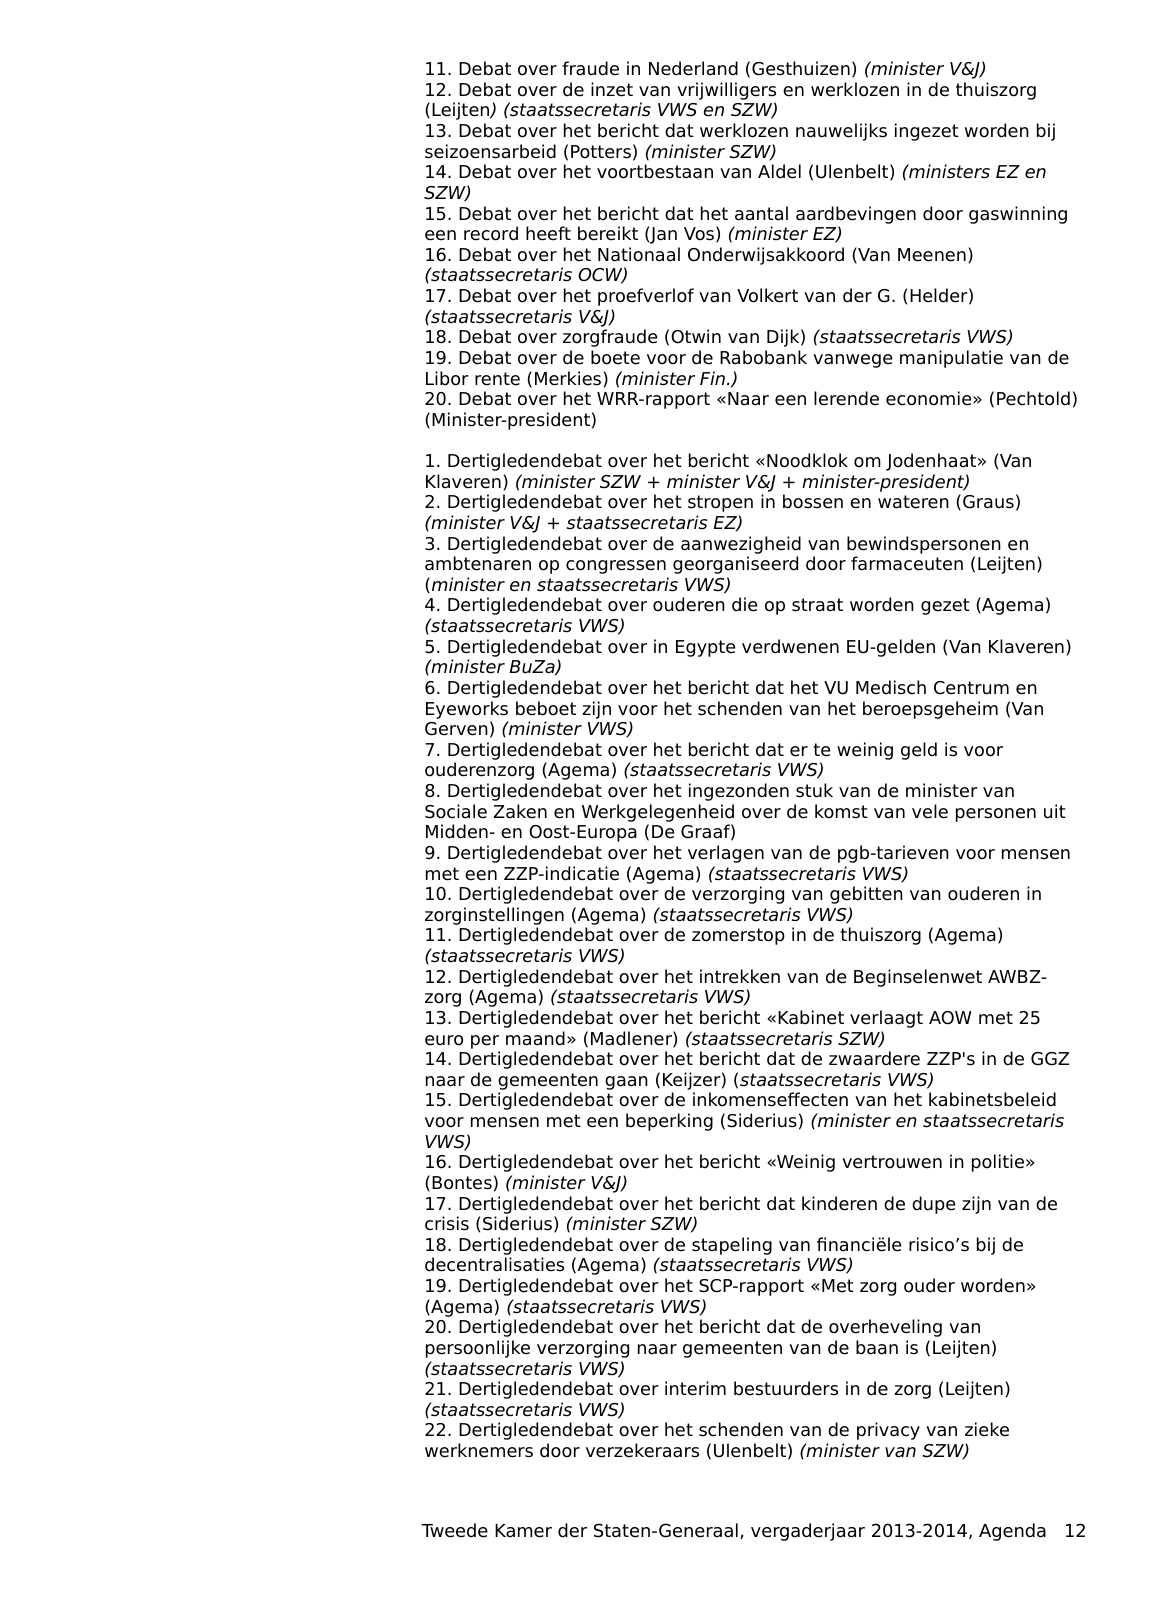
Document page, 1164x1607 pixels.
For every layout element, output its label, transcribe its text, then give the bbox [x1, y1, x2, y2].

table_cell [77, 1235, 401, 1276]
table_cell [401, 121, 418, 162]
table_cell 9. Dertigledendebat over het verlagen van de pgb-tarieven voor mensen met een ZZP-indicatie (Agema) (staatssecretaris VWS) [418, 843, 1087, 884]
table_cell [401, 204, 418, 245]
table_cell [77, 740, 401, 781]
table_cell [77, 967, 401, 1008]
table_cell [77, 1152, 401, 1193]
table_cell [401, 1090, 418, 1152]
table_cell 6. Dertigledendebat over het bericht dat het VU Medisch Centrum en Eyeworks beboet zijn voor het schenden van het beroepsgeheim (Van Gerven) (minister VWS) [418, 678, 1087, 740]
table_cell [77, 1276, 401, 1317]
table_cell [401, 678, 418, 740]
table_cell [77, 884, 401, 925]
table_cell [77, 781, 401, 843]
table_cell [77, 286, 401, 327]
table_cell [77, 637, 401, 678]
table_cell 7. Dertigledendebat over het bericht dat er te weinig geld is voor ouderenzorg (Agema) (staatssecretaris VWS) [418, 740, 1087, 781]
table_cell [77, 534, 401, 595]
table_cell [77, 1317, 401, 1379]
table_cell [401, 1235, 418, 1276]
table_cell 15. Debat over het bericht dat het aantal aardbevingen door gaswinning een record heeft bereikt (Jan Vos) (minister EZ) [418, 204, 1087, 245]
table_cell 17. Dertigledendebat over het bericht dat kinderen de dupe zijn van de crisis (Siderius) (minister SZW) [418, 1194, 1087, 1235]
table_cell [401, 1317, 418, 1379]
table_cell [401, 389, 418, 430]
table_cell 14. Debat over het voortbestaan van Aldel (Ulenbelt) (ministers EZ en SZW) [418, 162, 1087, 203]
table_cell [401, 740, 418, 781]
table_cell [401, 1276, 418, 1317]
table_cell [401, 162, 418, 203]
table_cell [401, 245, 418, 286]
table_cell [77, 389, 401, 430]
table_cell [401, 637, 418, 678]
table_cell 10. Dertigledendebat over de verzorging van gebitten van ouderen in zorginstellingen (Agema) (staatssecretaris VWS) [418, 884, 1087, 925]
table_cell [77, 1090, 401, 1152]
table_cell [401, 1379, 418, 1420]
table_cell [77, 1194, 401, 1235]
table_cell [77, 59, 401, 80]
table_cell [77, 1379, 401, 1420]
table_cell [401, 286, 418, 327]
table_cell 22. Dertigledendebat over het schenden van de privacy van zieke werknemers door verzekeraars (Ulenbelt) (minister van SZW) [418, 1420, 1087, 1462]
table_cell [401, 781, 418, 843]
table_cell 14. Dertigledendebat over het bericht dat de zwaardere ZZP's in de GGZ naar de gemeenten gaan (Keijzer) (staatssecretaris VWS) [418, 1049, 1087, 1090]
table_cell [77, 348, 401, 389]
table_cell [401, 80, 418, 121]
table_cell 13. Debat over het bericht dat werklozen nauwelijks ingezet worden bij seizoensarbeid (Potters) (minister SZW) [418, 121, 1087, 162]
table_cell 4. Dertigledendebat over ouderen die op straat worden gezet (Agema) (staatssecretaris VWS) [418, 595, 1087, 637]
table_cell [77, 1049, 401, 1090]
table_cell [401, 430, 418, 451]
table_cell [77, 121, 401, 162]
table_cell [77, 925, 401, 967]
table_cell [401, 1420, 418, 1462]
table_cell 3. Dertigledendebat over de aanwezigheid van bewindspersonen en ambtenaren op congressen georganiseerd door farmaceuten (Leijten) (minister en staatssecretaris VWS) [418, 534, 1087, 595]
table_cell [77, 678, 401, 740]
table_cell [401, 1152, 418, 1193]
table_cell [401, 967, 418, 1008]
table_cell [401, 348, 418, 389]
table_cell 12. Debat over de inzet van vrijwilligers en werklozen in de thuiszorg (Leijten) (staatssecretaris VWS en SZW) [418, 80, 1087, 121]
table_cell 16. Dertigledendebat over het bericht «Weinig vertrouwen in politie» (Bontes) (minister V&J) [418, 1152, 1087, 1193]
table_cell 21. Dertigledendebat over interim bestuurders in de zorg (Leijten) (staatssecretaris VWS) [418, 1379, 1087, 1420]
table_cell [401, 59, 418, 80]
table_cell [401, 595, 418, 637]
table_cell 1. Dertigledendebat over het bericht «Noodklok om Jodenhaat» (Van Klaveren) (minister SZW + minister V&J + minister-president) [418, 451, 1087, 492]
table_cell 11. Debat over fraude in Nederland (Gesthuizen) (minister V&J) [418, 59, 1087, 80]
table_cell 11. Dertigledendebat over de zomerstop in de thuiszorg (Agema) (staatssecretaris VWS) [418, 925, 1087, 967]
table_cell [401, 1049, 418, 1090]
table_cell 8. Dertigledendebat over het ingezonden stuk van de minister van Sociale Zaken en Werkgelegenheid over de komst van vele personen uit Midden- en Oost-Europa (De Graaf) [418, 781, 1087, 843]
table_cell [77, 595, 401, 637]
table_cell [77, 843, 401, 884]
table_cell [401, 1008, 418, 1049]
table_cell [77, 327, 401, 348]
table_cell [401, 1194, 418, 1235]
table_cell [401, 884, 418, 925]
table_cell [401, 925, 418, 967]
table_cell [401, 451, 418, 492]
table_cell [77, 245, 401, 286]
table_cell 15. Dertigledendebat over de inkomenseffecten van het kabinetsbeleid voor mensen met een beperking (Siderius) (minister en staatssecretaris VWS) [418, 1090, 1087, 1152]
table_cell [401, 327, 418, 348]
table_cell 20. Dertigledendebat over het bericht dat de overheveling van persoonlijke verzorging naar gemeenten van de baan is (Leijten) (staatssecretaris VWS) [418, 1317, 1087, 1379]
table_cell [77, 492, 401, 533]
table_cell 16. Debat over het Nationaal Onderwijsakkoord (Van Meenen) (staatssecretaris OCW) [418, 245, 1087, 286]
table_cell [401, 534, 418, 595]
table_cell [401, 843, 418, 884]
table_cell 13. Dertigledendebat over het bericht «Kabinet verlaagt AOW met 25 euro per maand» (Madlener) (staatssecretaris SZW) [418, 1008, 1087, 1049]
table_cell 2. Dertigledendebat over het stropen in bossen en wateren (Graus) (minister V&J + staatssecretaris EZ) [418, 492, 1087, 533]
table_cell [77, 1008, 401, 1049]
table_cell 17. Debat over het proefverlof van Volkert van der G. (Helder) (staatssecretaris V&J) [418, 286, 1087, 327]
table_cell [77, 204, 401, 245]
table_cell [77, 1420, 401, 1462]
table_cell 5. Dertigledendebat over in Egypte verdwenen EU-gelden (Van Klaveren) (minister BuZa) [418, 637, 1087, 678]
table_cell [418, 430, 1087, 451]
table_cell 20. Debat over het WRR-rapport «Naar een lerende economie» (Pechtold) (Minister-president) [418, 389, 1087, 430]
table_cell [77, 430, 401, 451]
table_cell [77, 80, 401, 121]
table_cell 18. Dertigledendebat over de stapeling van financiële risico’s bij de decentralisaties (Agema) (staatssecretaris VWS) [418, 1235, 1087, 1276]
table_cell [77, 162, 401, 203]
table_cell 12. Dertigledendebat over het intrekken van de Beginselenwet AWBZ-zorg (Agema) (staatssecretaris VWS) [418, 967, 1087, 1008]
table_cell 19. Debat over de boete voor de Rabobank vanwege manipulatie van de Libor rente (Merkies) (minister Fin.) [418, 348, 1087, 389]
table_cell [401, 492, 418, 533]
table_cell 19. Dertigledendebat over het SCP-rapport «Met zorg ouder worden» (Agema) (staatssecretaris VWS) [418, 1276, 1087, 1317]
table_cell [77, 451, 401, 492]
table_cell 18. Debat over zorgfraude (Otwin van Dijk) (staatssecretaris VWS) [418, 327, 1087, 348]
